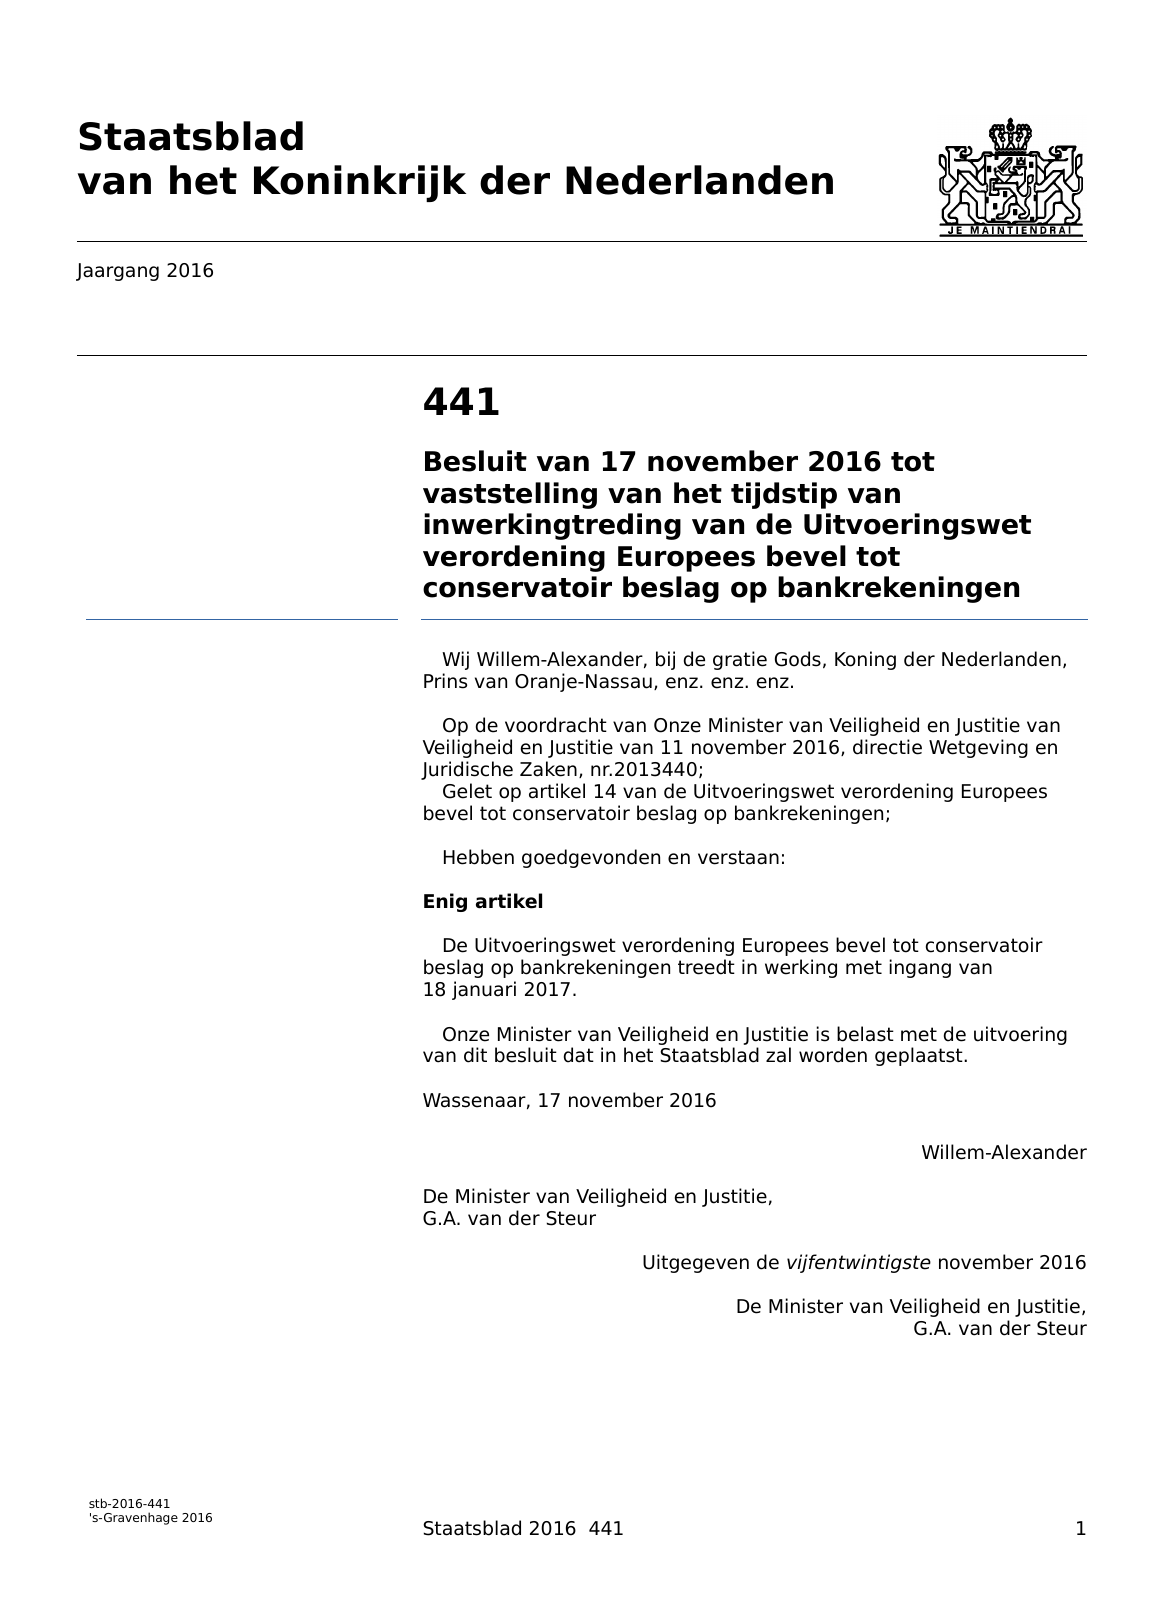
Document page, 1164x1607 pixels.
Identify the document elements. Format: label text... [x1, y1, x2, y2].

text De Uitvoeringswet verordening Europees bevel tot conservatoir beslag op bankrekeningen treedt in werking met ingang van 18 januari 2017. [422, 935, 1087, 1001]
table_header [886, 100, 1087, 241]
text Onze Minister van Veiligheid en Justitie is belast met de uitvoering van dit besluit dat in het Staatsblad zal worden geplaatst. [422, 1023, 1087, 1067]
text Uitgegeven de vijfentwintigste november 2016 [422, 1252, 1087, 1274]
table_cell Jaargang 2016 [77, 242, 1087, 355]
text stb-2016-441 [88, 1497, 323, 1511]
text Willem-Alexander [422, 1142, 1087, 1163]
table_header Staatsblad van het Koninkrijk der Nederlanden [77, 100, 886, 241]
text Wij Willem-Alexander, bij de gratie Gods, Koning der Nederlanden, Prins van Oranje-Nassau, enz. enz. enz. [422, 649, 1087, 693]
subtitle Enig artikel [422, 891, 1087, 913]
text 's-Gravenhage 2016 [88, 1511, 323, 1525]
text Besluit van 17 november 2016 tot vaststelling van het tijdstip van inwerkingtreding van de Uitvoeringswet verordening Europees bevel tot conservatoir beslag op bankrekeningen [422, 447, 1087, 604]
text Op de voordracht van Onze Minister van Veiligheid en Justitie van Veiligheid en Justitie van 11 november 2016, directie Wetgeving en Juridische Zaken, nr.2013440; [422, 715, 1087, 781]
text De Minister van Veiligheid en Justitie, G.A. van der Steur [422, 1186, 1087, 1230]
text Gelet op artikel 14 van de Uitvoeringswet verordening Europees bevel tot conservatoir beslag op bankrekeningen; [422, 781, 1087, 825]
text Wassenaar, 17 november 2016 [422, 1089, 1087, 1112]
picture [936, 115, 1087, 240]
text De Minister van Veiligheid en Justitie, G.A. van der Steur [422, 1296, 1087, 1340]
text Hebben goedgevonden en verstaan: [422, 847, 1087, 869]
subtitle 441 [422, 381, 1087, 424]
